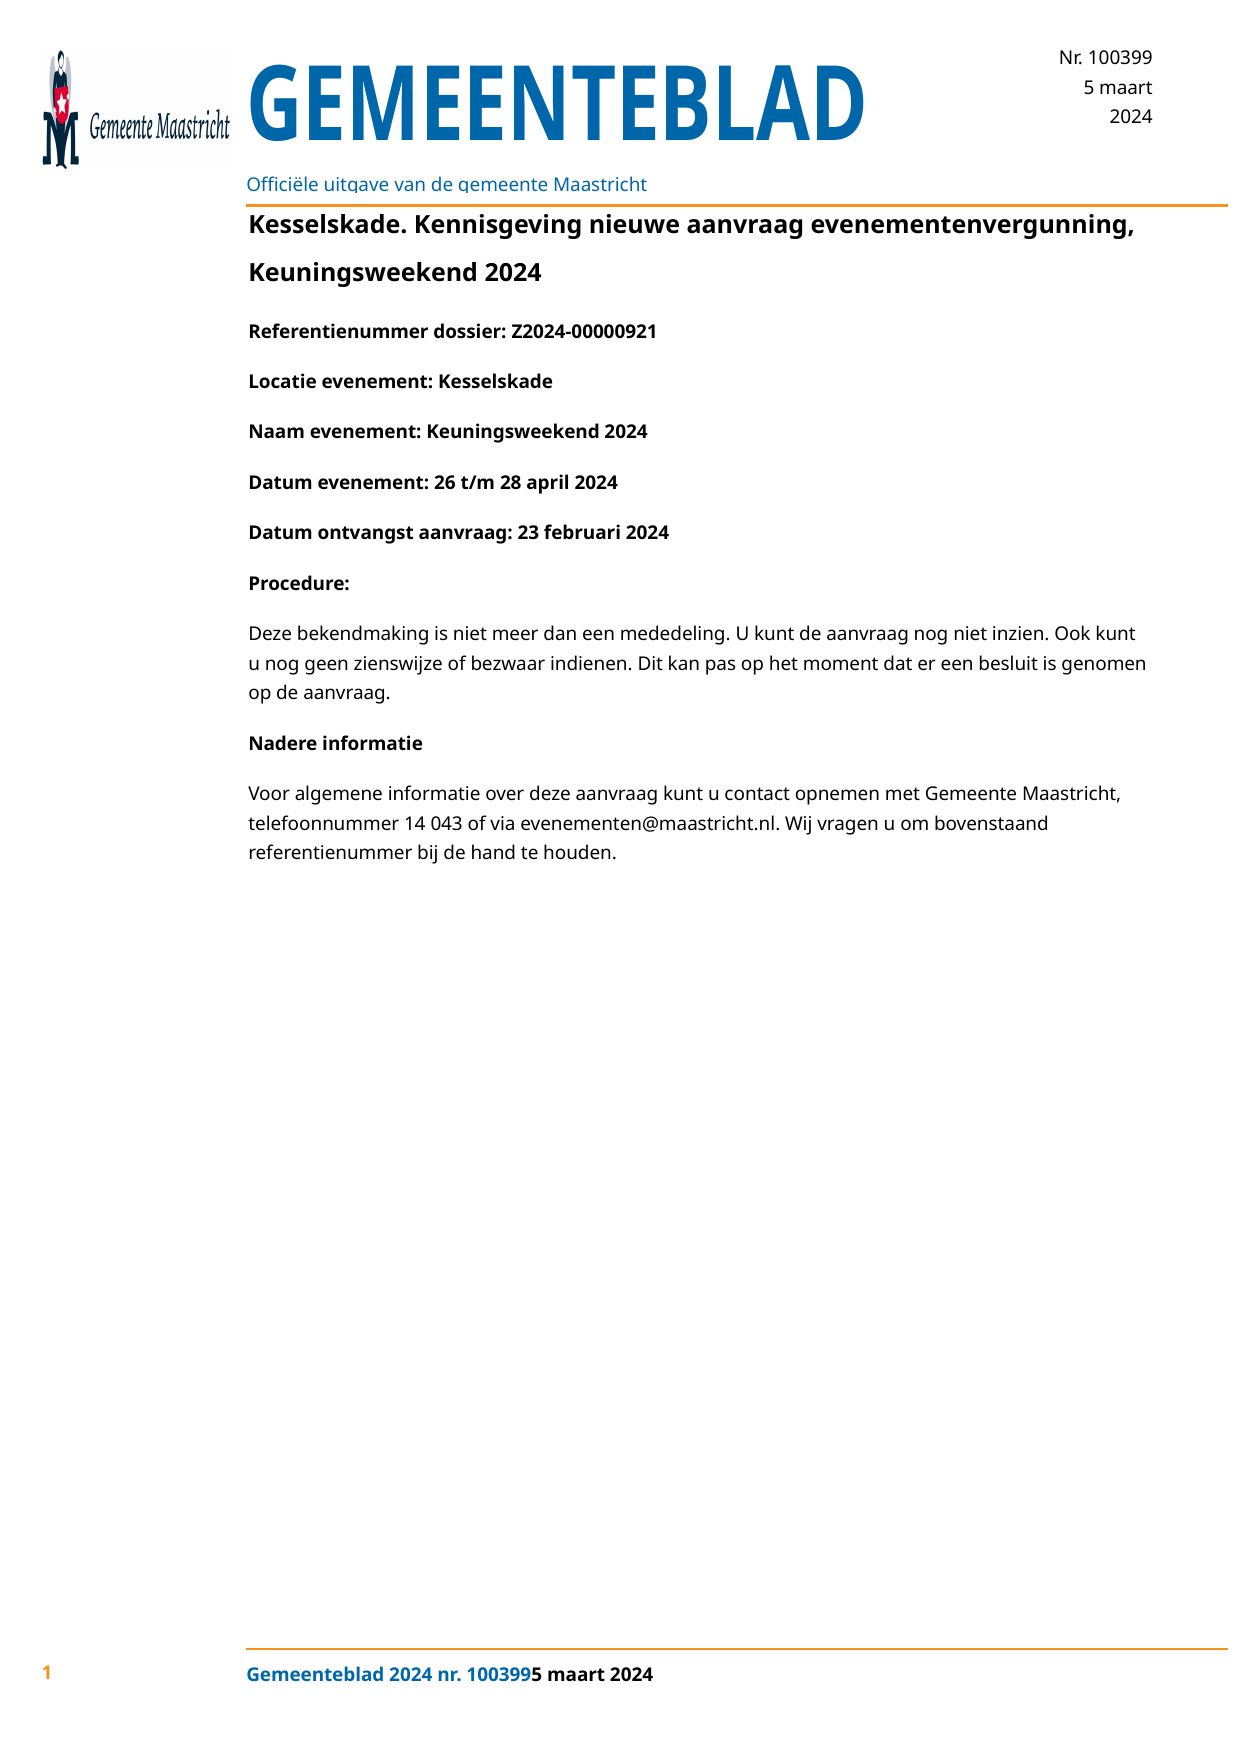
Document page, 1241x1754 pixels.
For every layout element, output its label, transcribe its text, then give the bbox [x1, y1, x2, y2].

text Locatie evenement: Kesselskade [248, 368, 1152, 394]
text Naam evenement: Keuningsweekend 2024 [248, 419, 1152, 444]
text Procedure: [248, 570, 1152, 596]
picture [41, 47, 231, 172]
text Datum ontvangst aanvraag: 23 februari 2024 [248, 519, 1152, 545]
text Nadere informatie [248, 730, 1152, 756]
text Voor algemene informatie over deze aanvraag kunt u contact opnemen met Gemeente Maastricht, telefoonnummer 14 043 of via evenementen@maastricht.nl. Wij vragen u om bovenstaand referentienummer bij de hand te houden. [248, 780, 1152, 865]
text Kesselskade. Kennisgeving nieuwe aanvraag evenementenvergunning, Keuningsweekend 2024 [248, 207, 1152, 288]
text Deze bekendmaking is niet meer dan een mededeling. U kunt de aanvraag nog niet inzien. Ook kunt u nog geen zienswijze of bezwaar indienen. Dit kan pas op het moment dat er een besluit is genomen op de aanvraag. [248, 620, 1152, 705]
text Datum evenement: 26 t/m 28 april 2024 [248, 469, 1152, 495]
text Referentienummer dossier: Z2024-00000921 [248, 318, 1152, 344]
